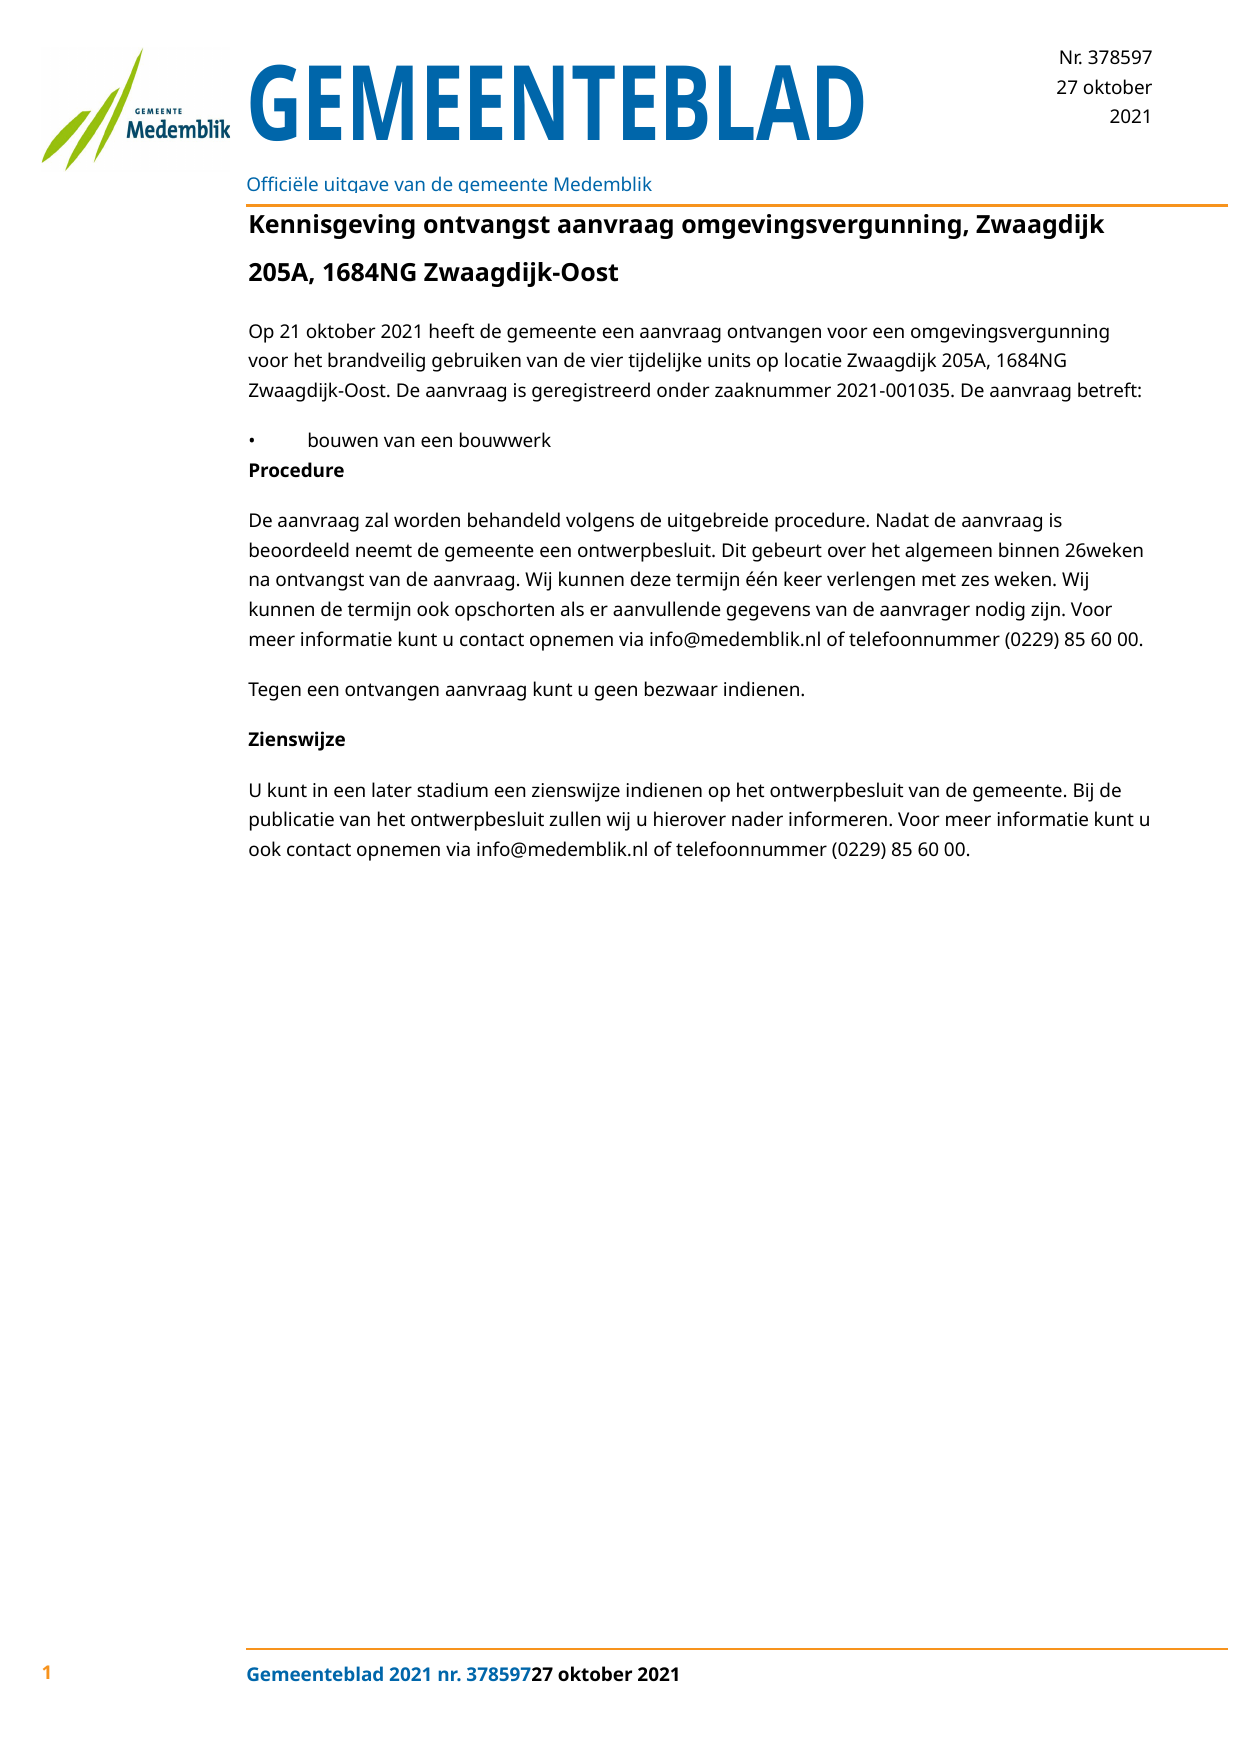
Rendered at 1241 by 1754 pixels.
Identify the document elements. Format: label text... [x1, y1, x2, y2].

text De aanvraag zal worden behandeld volgens de uitgebreide procedure. Nadat de aanvraag is beoordeeld neemt de gemeente een ontwerpbesluit. Dit gebeurt over het algemeen binnen 26weken na ontvangst van de aanvraag. Wij kunnen deze termijn één keer verlengen met zes weken. Wij kunnen de termijn ook opschorten als er aanvullende gegevens van de aanvrager nodig zijn. Voor meer informatie kunt u contact opnemen via info@medemblik.nl of telefoonnummer (0229) 85 60 00. [248, 507, 1152, 652]
text Tegen een ontvangen aanvraag kunt u geen bezwaar indienen. [248, 676, 1152, 702]
list bouwen van een bouwwerk [248, 427, 1152, 453]
picture [41, 47, 231, 172]
text Kennisgeving ontvangst aanvraag omgevingsvergunning, Zwaagdijk 205A, 1684NG Zwaagdijk-Oost [248, 207, 1152, 288]
text Procedure [248, 457, 1152, 483]
text U kunt in een later stadium een zienswijze indienen op het ontwerpbesluit van de gemeente. Bij de publicatie van het ontwerpbesluit zullen wij u hierover nader informeren. Voor meer informatie kunt u ook contact opnemen via info@medemblik.nl of telefoonnummer (0229) 85 60 00. [248, 777, 1152, 862]
text Zienswijze [248, 727, 1152, 752]
text Op 21 oktober 2021 heeft de gemeente een aanvraag ontvangen voor een omgevingsvergunning voor het brandveilig gebruiken van de vier tijdelijke units op locatie Zwaagdijk 205A, 1684NG Zwaagdijk-Oost. De aanvraag is geregistreerd onder zaaknummer 2021-001035. De aanvraag betreft: [248, 318, 1152, 403]
